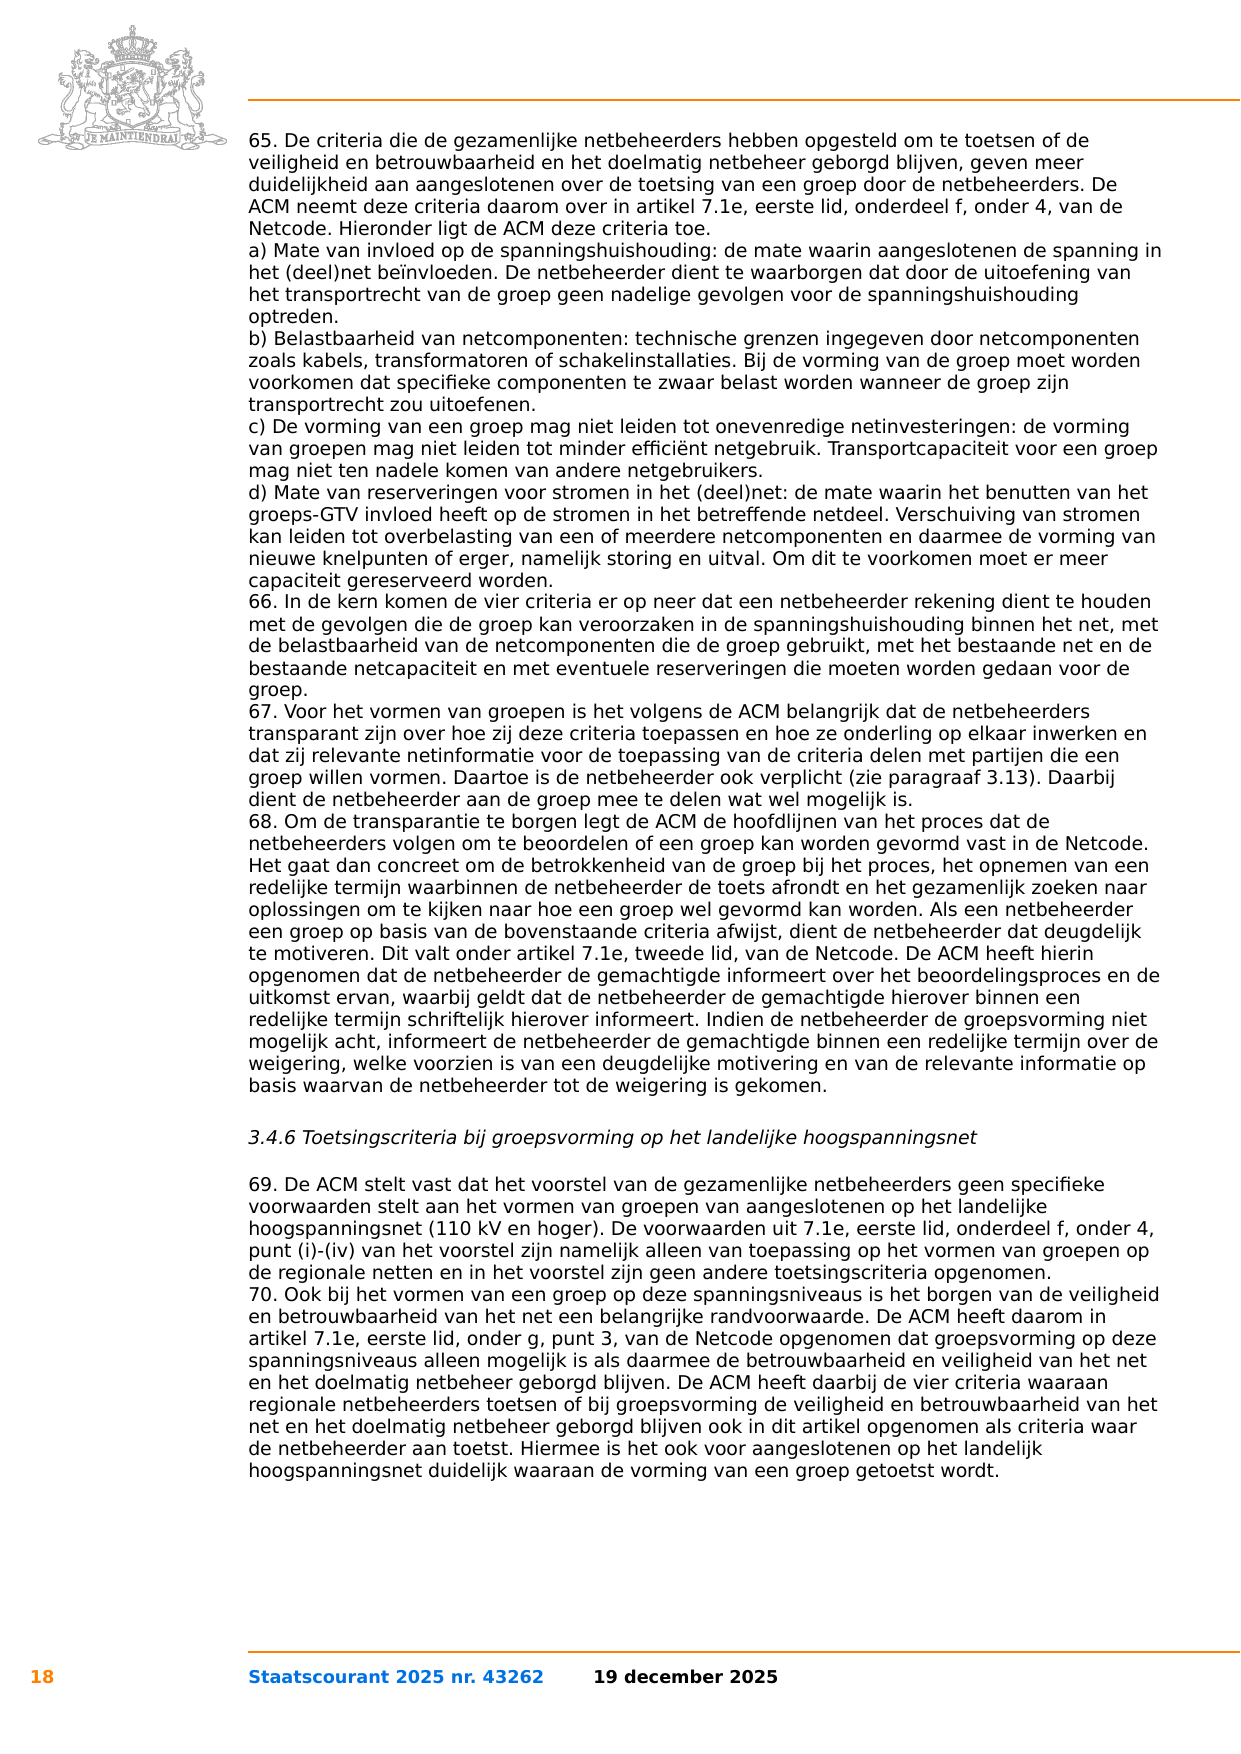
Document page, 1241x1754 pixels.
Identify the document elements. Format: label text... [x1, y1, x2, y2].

text b) Belastbaarheid van netcomponenten: technische grenzen ingegeven door netcomponenten zoals kabels, transformatoren of schakelinstallaties. Bij de vorming van de groep moet worden voorkomen dat specifieke componenten te zwaar belast worden wanneer de groep zijn transportrecht zou uitoefenen. [248, 328, 1163, 416]
picture [38, 25, 227, 150]
text 70. Ook bij het vormen van een groep op deze spanningsniveaus is het borgen van de veiligheid en betrouwbaarheid van het net een belangrijke randvoorwaarde. De ACM heeft daarom in artikel 7.1e, eerste lid, onder g, punt 3, van de Netcode opgenomen dat groepsvorming op deze spanningsniveaus alleen mogelijk is als daarmee de betrouwbaarheid en veiligheid van het net en het doelmatig netbeheer geborgd blijven. De ACM heeft daarbij de vier criteria waaraan regionale netbeheerders toetsen of bij groepsvorming de veiligheid en betrouwbaarheid van het net en het doelmatig netbeheer geborgd blijven ook in dit artikel opgenomen als criteria waar de netbeheerder aan toetst. Hiermee is het ook voor aangeslotenen op het landelijk hoogspanningsnet duidelijk waaraan de vorming van een groep getoetst wordt. [248, 1284, 1163, 1482]
text c) De vorming van een groep mag niet leiden tot onevenredige netinvesteringen: de vorming van groepen mag niet leiden tot minder efficiënt netgebruik. Transportcapaciteit voor een groep mag niet ten nadele komen van andere netgebruikers. [248, 416, 1163, 482]
text 69. De ACM stelt vast dat het voorstel van de gezamenlijke netbeheerders geen specifieke voorwaarden stelt aan het vormen van groepen van aangeslotenen op het landelijke hoogspanningsnet (110 kV en hoger). De voorwaarden uit 7.1e, eerste lid, onderdeel f, onder 4, punt (i)-(iv) van het voorstel zijn namelijk alleen van toepassing op het vormen van groepen op de regionale netten en in het voorstel zijn geen andere toetsingscriteria opgenomen. [248, 1174, 1163, 1284]
subtitle 3.4.6 Toetsingscriteria bij groepsvorming op het landelijke hoogspanningsnet [248, 1127, 1163, 1149]
text 65. De criteria die de gezamenlijke netbeheerders hebben opgesteld om te toetsen of de veiligheid en betrouwbaarheid en het doelmatig netbeheer geborgd blijven, geven meer duidelijkheid aan aangeslotenen over de toetsing van een groep door de netbeheerders. De ACM neemt deze criteria daarom over in artikel 7.1e, eerste lid, onderdeel f, onder 4, van de Netcode. Hieronder ligt de ACM deze criteria toe. [248, 130, 1163, 240]
text a) Mate van invloed op de spanningshuishouding: de mate waarin aangeslotenen de spanning in het (deel)net beïnvloeden. De netbeheerder dient te waarborgen dat door de uitoefening van het transportrecht van de groep geen nadelige gevolgen voor de spanningshuishouding optreden. [248, 240, 1163, 328]
text d) Mate van reserveringen voor stromen in het (deel)net: de mate waarin het benutten van het groeps-GTV invloed heeft op de stromen in het betreffende netdeel. Verschuiving van stromen kan leiden tot overbelasting van een of meerdere netcomponenten en daarmee de vorming van nieuwe knelpunten of erger, namelijk storing en uitval. Om dit te voorkomen moet er meer capaciteit gereserveerd worden. [248, 482, 1163, 591]
text 68. Om de transparantie te borgen legt de ACM de hoofdlijnen van het proces dat de netbeheerders volgen om te beoordelen of een groep kan worden gevormd vast in de Netcode. Het gaat dan concreet om de betrokkenheid van de groep bij het proces, het opnemen van een redelijke termijn waarbinnen de netbeheerder de toets afrondt en het gezamenlijk zoeken naar oplossingen om te kijken naar hoe een groep wel gevormd kan worden. Als een netbeheerder een groep op basis van de bovenstaande criteria afwijst, dient de netbeheerder dat deugdelijk te motiveren. Dit valt onder artikel 7.1e, tweede lid, van de Netcode. De ACM heeft hierin opgenomen dat de netbeheerder de gemachtigde informeert over het beoordelingsproces en de uitkomst ervan, waarbij geldt dat de netbeheerder de gemachtigde hierover binnen een redelijke termijn schriftelijk hierover informeert. Indien de netbeheerder de groepsvorming niet mogelijk acht, informeert de netbeheerder de gemachtigde binnen een redelijke termijn over de weigering, welke voorzien is van een deugdelijke motivering en van de relevante informatie op basis waarvan de netbeheerder tot de weigering is gekomen. [248, 811, 1163, 1097]
text 66. In de kern komen de vier criteria er op neer dat een netbeheerder rekening dient te houden met de gevolgen die de groep kan veroorzaken in de spanningshuishouding binnen het net, met de belastbaarheid van de netcomponenten die de groep gebruikt, met het bestaande net en de bestaande netcapaciteit en met eventuele reserveringen die moeten worden gedaan voor de groep. [248, 591, 1163, 701]
text 67. Voor het vormen van groepen is het volgens de ACM belangrijk dat de netbeheerders transparant zijn over hoe zij deze criteria toepassen en hoe ze onderling op elkaar inwerken en dat zij relevante netinformatie voor de toepassing van de criteria delen met partijen die een groep willen vormen. Daartoe is de netbeheerder ook verplicht (zie paragraaf 3.13). Daarbij dient de netbeheerder aan de groep mee te delen wat wel mogelijk is. [248, 701, 1163, 811]
